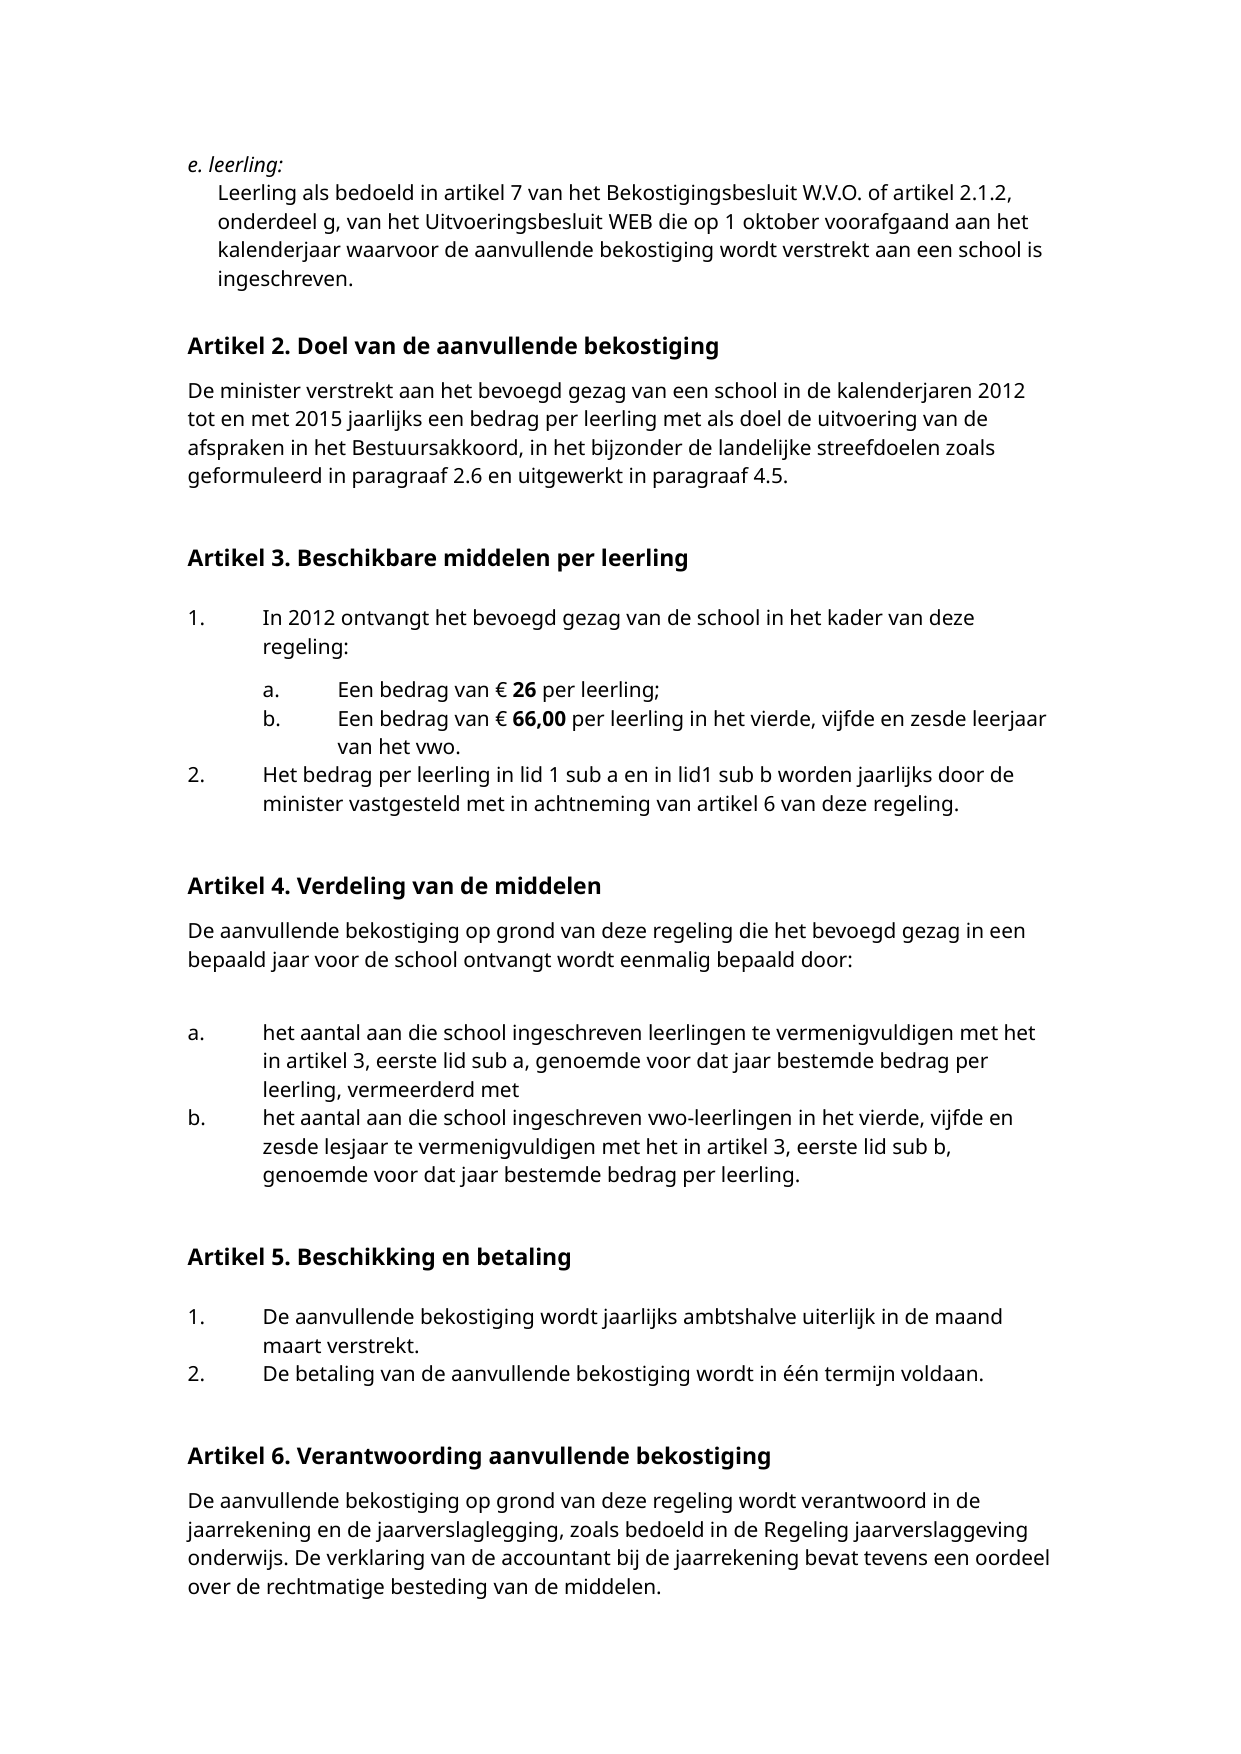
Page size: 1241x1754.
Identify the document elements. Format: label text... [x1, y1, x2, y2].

subtitle Artikel 2. Doel van de aanvullende bekostiging [187, 330, 1053, 361]
list De aanvullende bekostiging wordt jaarlijks ambtshalve uiterlijk in de maand maart verstrekt. [187, 1302, 1053, 1359]
list het aantal aan die school ingeschreven leerlingen te vermenigvuldigen met het in artikel 3, eerste lid sub a, genoemde voor dat jaar bestemde bedrag per leerling, vermeerderd met [187, 1018, 1053, 1103]
text De aanvullende bekostiging op grond van deze regeling wordt verantwoord in de jaarrekening en de jaarverslaglegging, zoals bedoeld in de Regeling jaarverslaggeving onderwijs. De verklaring van de accountant bij de jaarrekening bevat tevens een oordeel over de rechtmatige besteding van de middelen. [187, 1487, 1053, 1600]
list het aantal aan die school ingeschreven vwo-leerlingen in het vierde, vijfde en zesde lesjaar te vermenigvuldigen met het in artikel 3, eerste lid sub b, genoemde voor dat jaar bestemde bedrag per leerling. [187, 1103, 1053, 1189]
list Een bedrag van € 26 per leerling; [262, 675, 1053, 704]
text De aanvullende bekostiging op grond van deze regeling die het bevoegd gezag in een bepaald jaar voor de school ontvangt wordt eenmalig bepaald door: [187, 916, 1053, 973]
list In 2012 ontvangt het bevoegd gezag van de school in het kader van deze regeling: [187, 603, 1053, 660]
subtitle Artikel 3. Beschikbare middelen per leerling [187, 542, 1053, 573]
subtitle Artikel 5. Beschikking en betaling [187, 1241, 1053, 1272]
list Het bedrag per leerling in lid 1 sub a en in lid1 sub b worden jaarlijks door de minister vastgesteld met in achtneming van artikel 6 van deze regeling. [187, 761, 1053, 817]
text Leerling als bedoeld in artikel 7 van het Bekostigingsbesluit W.V.O. of artikel 2.1.2, onderdeel g, van het Uitvoeringsbesluit WEB die op 1 oktober voorafgaand aan het kalenderjaar waarvoor de aanvullende bekostiging wordt verstrekt aan een school is ingeschreven. [217, 178, 1053, 292]
list De betaling van de aanvullende bekostiging wordt in één termijn voldaan. [187, 1359, 1053, 1388]
subtitle Artikel 6. Verantwoording aanvullende bekostiging [187, 1440, 1053, 1472]
text De minister verstrekt aan het bevoegd gezag van een school in de kalenderjaren 2012 tot en met 2015 jaarlijks een bedrag per leerling met als doel de uitvoering van de afspraken in het Bestuursakkoord, in het bijzonder de landelijke streefdoelen zoals geformuleerd in paragraaf 2.6 en uitgewerkt in paragraaf 4.5. [187, 376, 1053, 490]
text e. leerling: [187, 150, 1053, 178]
subtitle Artikel 4. Verdeling van de middelen [187, 870, 1053, 901]
list Een bedrag van € 66,00 per leerling in het vierde, vijfde en zesde leerjaar van het vwo. [262, 704, 1053, 761]
